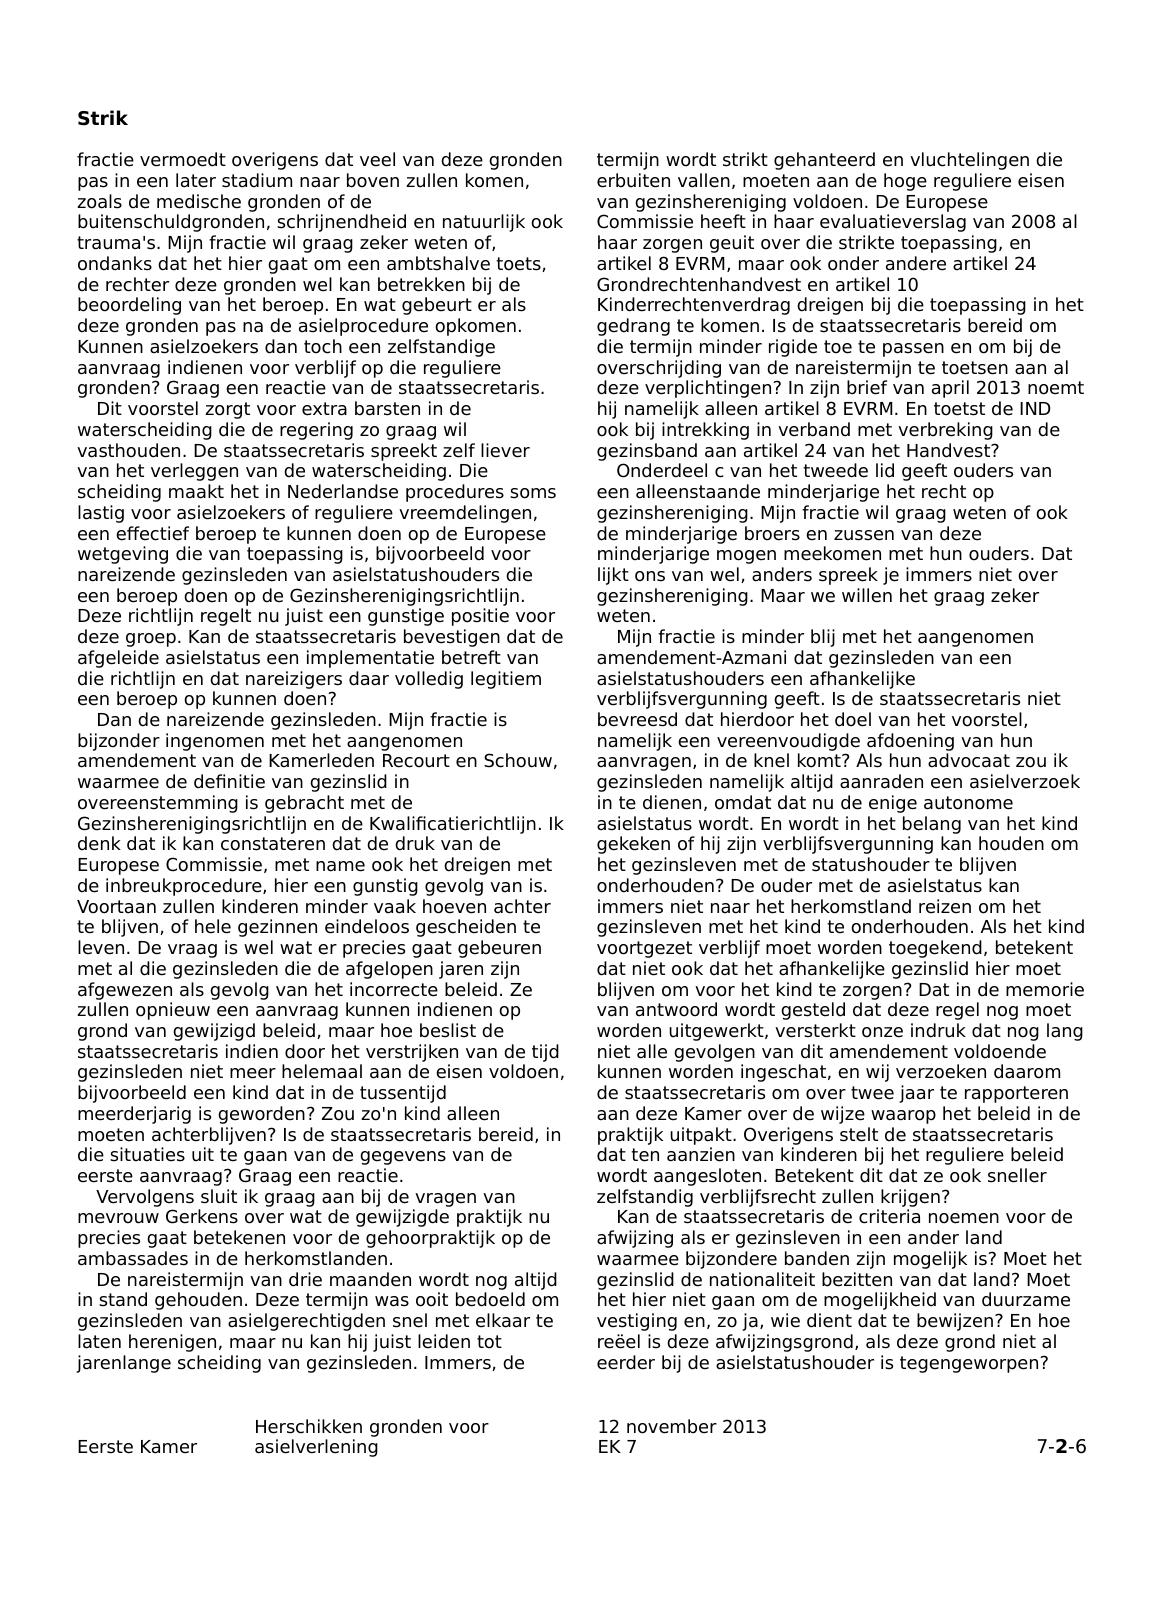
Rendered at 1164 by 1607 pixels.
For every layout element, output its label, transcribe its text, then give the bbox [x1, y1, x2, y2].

text termijn wordt strikt gehanteerd en vluchtelingen die erbuiten vallen, moeten aan de hoge reguliere eisen van gezinshereniging voldoen. De Europese Commissie heeft in haar evaluatieverslag van 2008 al haar zorgen geuit over die strikte toepassing, en artikel 8 EVRM, maar ook onder andere artikel 24 Grondrechtenhandvest en artikel 10 Kinderrechtenverdrag dreigen bij die toepassing in het gedrang te komen. Is de staatssecretaris bereid om die termijn minder rigide toe te passen en om bij de overschrijding van de nareistermijn te toetsen aan al deze verplichtingen? In zijn brief van april 2013 noemt hij namelijk alleen artikel 8 EVRM. En toetst de IND ook bij intrekking in verband met verbreking van de gezinsband aan artikel 24 van het Handvest? [596, 150, 1087, 461]
text Dit voorstel zorgt voor extra barsten in de waterscheiding die de regering zo graag wil vasthouden. De staatssecretaris spreekt zelf liever van het verleggen van de waterscheiding. Die scheiding maakt het in Nederlandse procedures soms lastig voor asielzoekers of reguliere vreemdelingen, een effectief beroep te kunnen doen op de Europese wetgeving die van toepassing is, bijvoorbeeld voor nareizende gezinsleden van asielstatushouders die een beroep doen op de Gezinsherenigingsrichtlijn. Deze richtlijn regelt nu juist een gunstige positie voor deze groep. Kan de staatssecretaris bevestigen dat de afgeleide asielstatus een implementatie betreft van die richtlijn en dat nareizigers daar volledig legitiem een beroep op kunnen doen? [77, 399, 567, 710]
text Dan de nareizende gezinsleden. Mijn fractie is bijzonder ingenomen met het aangenomen amendement van de Kamerleden Recourt en Schouw, waarmee de definitie van gezinslid in overeenstemming is gebracht met de Gezinsherenigingsrichtlijn en de Kwalificatierichtlijn. Ik denk dat ik kan constateren dat de druk van de Europese Commissie, met name ook het dreigen met de inbreukprocedure, hier een gunstig gevolg van is. Voortaan zullen kinderen minder vaak hoeven achter te blijven, of hele gezinnen eindeloos gescheiden te leven. De vraag is wel wat er precies gaat gebeuren met al die gezinsleden die de afgelopen jaren zijn afgewezen als gevolg van het incorrecte beleid. Ze zullen opnieuw een aanvraag kunnen indienen op grond van gewijzigd beleid, maar hoe beslist de staatssecretaris indien door het verstrijken van de tijd gezinsleden niet meer helemaal aan de eisen voldoen, bijvoorbeeld een kind dat in de tussentijd meerderjarig is geworden? Zou zo'n kind alleen moeten achterblijven? Is de staatssecretaris bereid, in die situaties uit te gaan van de gegevens van de eerste aanvraag? Graag een reactie. [77, 710, 567, 1187]
text Kan de staatssecretaris de criteria noemen voor de afwijzing als er gezinsleven in een ander land waarmee bijzondere banden zijn mogelijk is? Moet het gezinslid de nationaliteit bezitten van dat land? Moet het hier niet gaan om de mogelijkheid van duurzame vestiging en, zo ja, wie dient dat te bewijzen? En hoe reëel is deze afwijzingsgrond, als deze grond niet al eerder bij de asielstatushouder is tegengeworpen? [596, 1207, 1087, 1373]
text Mijn fractie is minder blij met het aangenomen amendement-Azmani dat gezinsleden van een asielstatushouders een afhankelijke verblijfsvergunning geeft. Is de staatssecretaris niet bevreesd dat hierdoor het doel van het voorstel, namelijk een vereenvoudigde afdoening van hun aanvragen, in de knel komt? Als hun advocaat zou ik gezinsleden namelijk altijd aanraden een asielverzoek in te dienen, omdat dat nu de enige autonome asielstatus wordt. En wordt in het belang van het kind gekeken of hij zijn verblijfsvergunning kan houden om het gezinsleven met de statushouder te blijven onderhouden? De ouder met de asielstatus kan immers niet naar het herkomstland reizen om het gezinsleven met het kind te onderhouden. Als het kind voortgezet verblijf moet worden toegekend, betekent dat niet ook dat het afhankelijke gezinslid hier moet blijven om voor het kind te zorgen? Dat in de memorie van antwoord wordt gesteld dat deze regel nog moet worden uitgewerkt, versterkt onze indruk dat nog lang niet alle gevolgen van dit amendement voldoende kunnen worden ingeschat, en wij verzoeken daarom de staatssecretaris om over twee jaar te rapporteren aan deze Kamer over de wijze waarop het beleid in de praktijk uitpakt. Overigens stelt de staatssecretaris dat ten aanzien van kinderen bij het reguliere beleid wordt aangesloten. Betekent dit dat ze ook sneller zelfstandig verblijfsrecht zullen krijgen? [596, 627, 1087, 1207]
text Onderdeel c van het tweede lid geeft ouders van een alleenstaande minderjarige het recht op gezinshereniging. Mijn fractie wil graag weten of ook de minderjarige broers en zussen van deze minderjarige mogen meekomen met hun ouders. Dat lijkt ons van wel, anders spreek je immers niet over gezinshereniging. Maar we willen het graag zeker weten. [596, 461, 1087, 627]
text De nareistermijn van drie maanden wordt nog altijd in stand gehouden. Deze termijn was ooit bedoeld om gezinsleden van asielgerechtigden snel met elkaar te laten herenigen, maar nu kan hij juist leiden tot jarenlange scheiding van gezinsleden. Immers, de [77, 1269, 567, 1373]
text Vervolgens sluit ik graag aan bij de vragen van mevrouw Gerkens over wat de gewijzigde praktijk nu precies gaat betekenen voor de gehoorpraktijk op de ambassades in de herkomstlanden. [77, 1187, 567, 1269]
text fractie vermoedt overigens dat veel van deze gronden pas in een later stadium naar boven zullen komen, zoals de medische gronden of de buitenschuldgronden, schrijnendheid en natuurlijk ook trauma's. Mijn fractie wil graag zeker weten of, ondanks dat het hier gaat om een ambtshalve toets, de rechter deze gronden wel kan betrekken bij de beoordeling van het beroep. En wat gebeurt er als deze gronden pas na de asielprocedure opkomen. Kunnen asielzoekers dan toch een zelfstandige aanvraag indienen voor verblijf op die reguliere gronden? Graag een reactie van de staatssecretaris. [77, 150, 567, 399]
